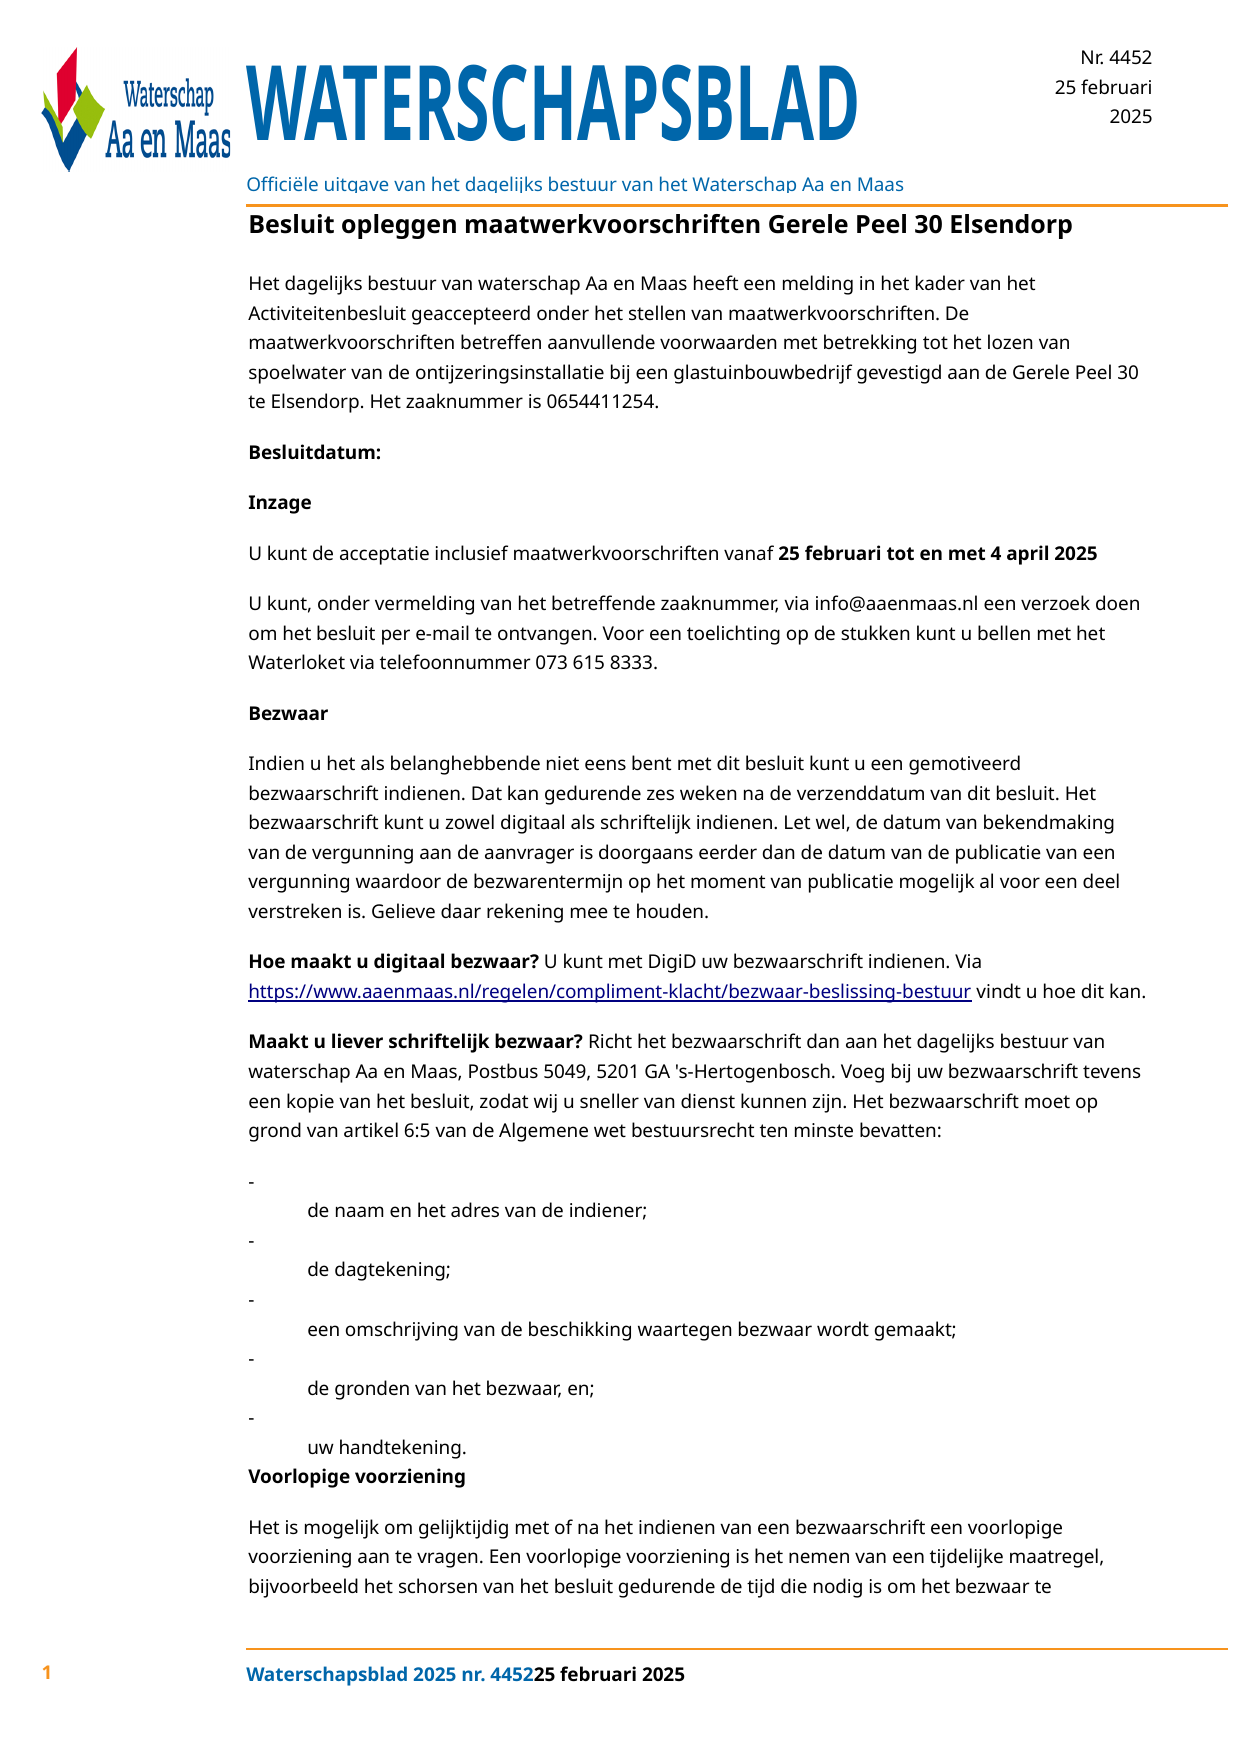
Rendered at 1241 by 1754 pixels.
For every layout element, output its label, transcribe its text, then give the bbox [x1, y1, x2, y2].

list een omschrijving van de beschikking waartegen bezwaar wordt gemaakt; [248, 1316, 1152, 1341]
text U kunt, onder vermelding van het betreffende zaaknummer, via info@aaenmaas.nl een verzoek doen om het besluit per e-mail te ontvangen. Voor een toelichting op de stukken kunt u bellen met het Waterloket via telefoonnummer 073 615 8333. [248, 590, 1152, 675]
text Besluit opleggen maatwerkvoorschriften Gerele Peel 30 Elsendorp [248, 207, 1152, 241]
text Bezwaar [248, 700, 1152, 726]
text Indien u het als belanghebbende niet eens bent met dit besluit kunt u een gemotiveerd bezwaarschrift indienen. Dat kan gedurende zes weken na de verzenddatum van dit besluit. Het bezwaarschrift kunt u zowel digitaal als schriftelijk indienen. Let wel, de datum van bekendmaking van de vergunning aan de aanvrager is doorgaans eerder dan de datum van de publicatie van een vergunning waardoor de bezwarentermijn op het moment van publicatie mogelijk al voor een deel verstreken is. Gelieve daar rekening mee te houden. [248, 750, 1152, 924]
list uw handtekening. [248, 1434, 1152, 1460]
list de gronden van het bezwaar, en; [248, 1375, 1152, 1401]
text Hoe maakt u digitaal bezwaar? U kunt met DigiD uw bezwaarschrift indienen. Via https://www.aaenmaas.nl/regelen/compliment-klacht/bezwaar-beslissing-bestuur vindt u hoe dit kan. [248, 949, 1152, 1004]
text Inzage [248, 489, 1152, 515]
text Het is mogelijk om gelijktijdig met of na het indienen van een bezwaarschrift een voorlopige voorziening aan te vragen. Een voorlopige voorziening is het nemen van een tijdelijke maatregel, bijvoorbeeld het schorsen van het besluit gedurende de tijd die nodig is om het bezwaar te [248, 1514, 1152, 1599]
picture [41, 47, 231, 172]
text U kunt de acceptatie inclusief maatwerkvoorschriften vanaf 25 februari tot en met 4 april 2025 [248, 540, 1152, 566]
list de dagtekening; [248, 1257, 1152, 1282]
text Besluitdatum: [248, 439, 1152, 465]
text Voorlopige voorziening [248, 1464, 1152, 1489]
text Maakt u liever schriftelijk bezwaar? Richt het bezwaarschrift dan aan het dagelijks bestuur van waterschap Aa en Maas, Postbus 5049, 5201 GA 's-Hertogenbosch. Voeg bij uw bezwaarschrift tevens een kopie van het besluit, zodat wij u sneller van dienst kunnen zijn. Het bezwaarschrift moet op grond van artikel 6:5 van de Algemene wet bestuursrecht ten minste bevatten: [248, 1029, 1152, 1143]
list de naam en het adres van de indiener; [248, 1197, 1152, 1223]
text Het dagelijks bestuur van waterschap Aa en Maas heeft een melding in het kader van het Activiteitenbesluit geaccepteerd onder het stellen van maatwerkvoorschriften. De maatwerkvoorschriften betreffen aanvullende voorwaarden met betrekking tot het lozen van spoelwater van de ontijzeringsinstallatie bij een glastuinbouwbedrijf gevestigd aan de Gerele Peel 30 te Elsendorp. Het zaaknummer is 0654411254. [248, 270, 1152, 414]
